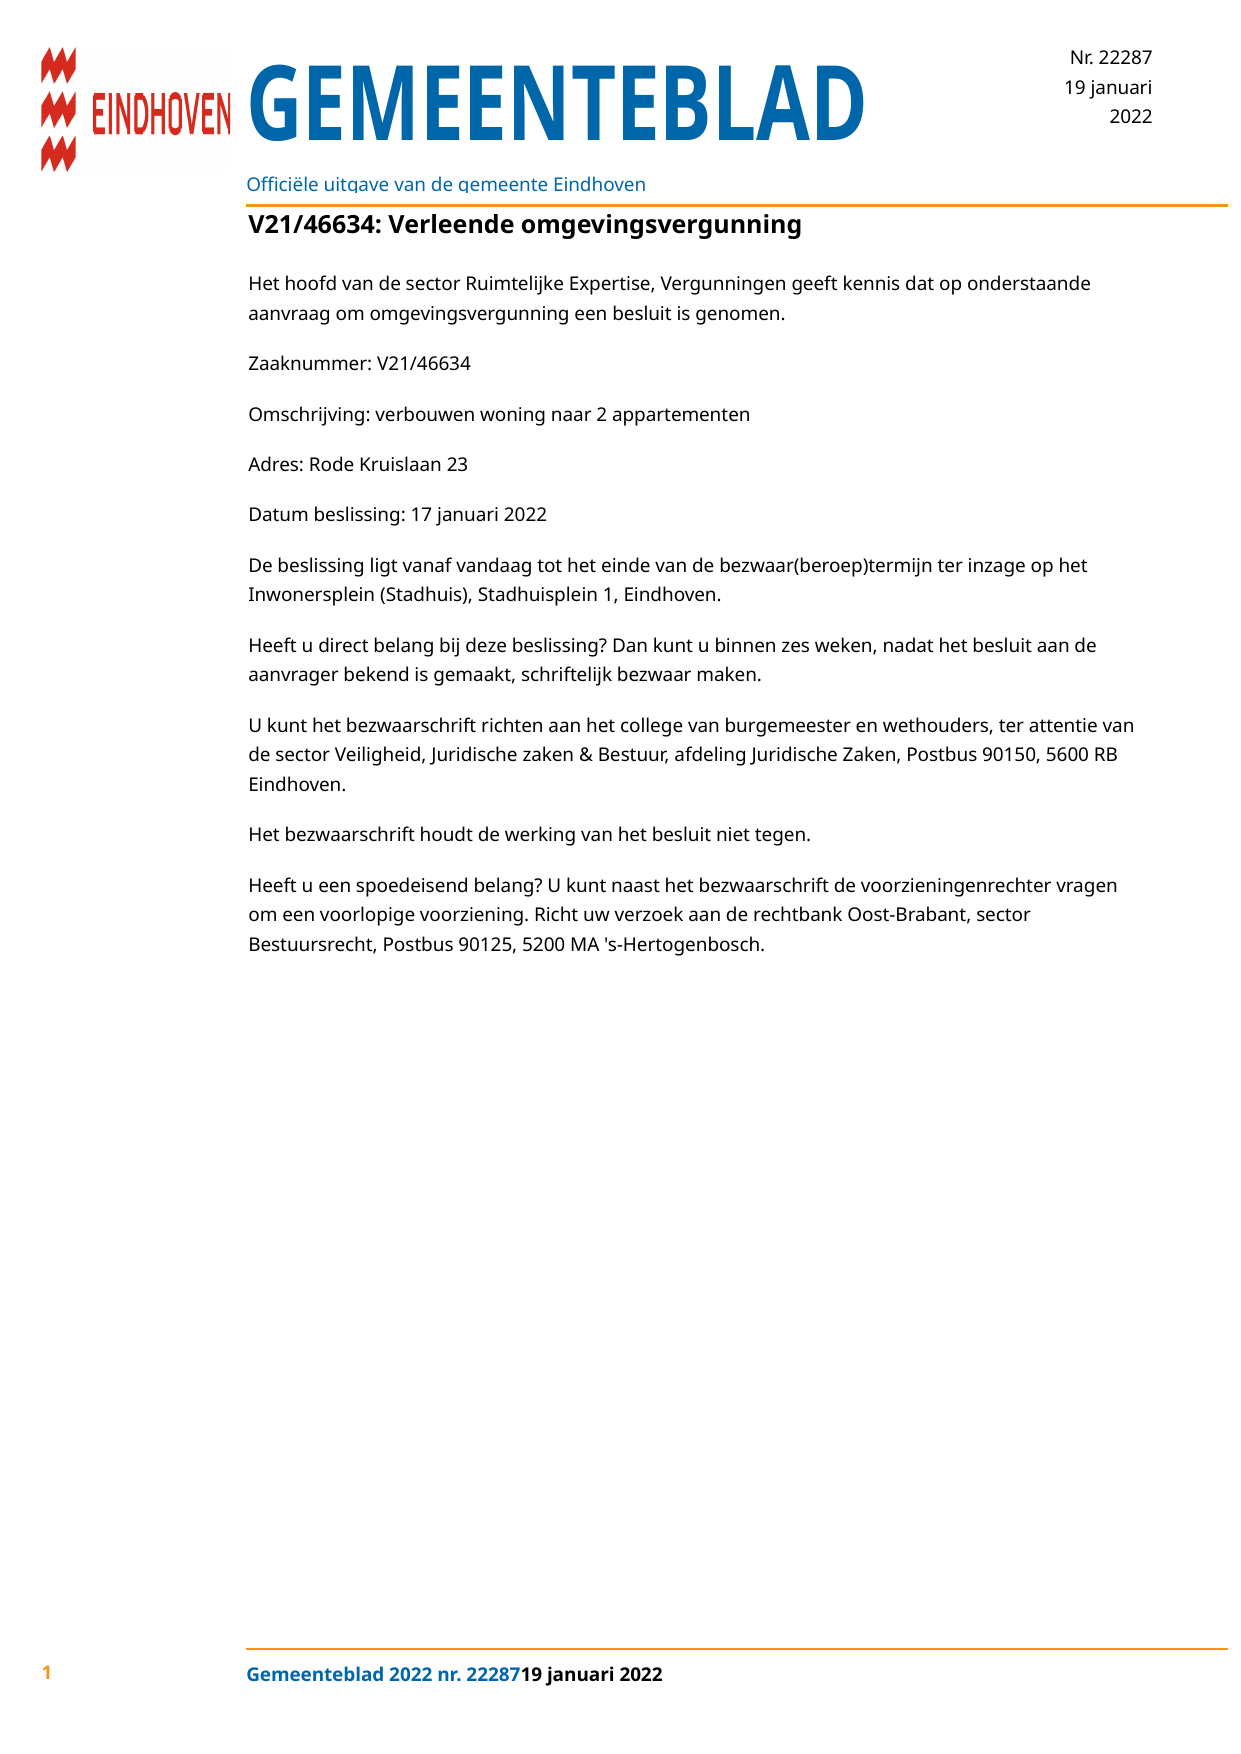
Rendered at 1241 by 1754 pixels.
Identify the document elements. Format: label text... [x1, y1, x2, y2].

text V21/46634: Verleende omgevingsvergunning [248, 207, 1152, 241]
text Datum beslissing: 17 januari 2022 [248, 502, 1152, 527]
text Adres: Rode Kruislaan 23 [248, 451, 1152, 477]
text Het bezwaarschrift houdt de werking van het besluit niet tegen. [248, 822, 1152, 847]
text Heeft u een spoedeisend belang? U kunt naast het bezwaarschrift de voorzieningenrechter vragen om een voorlopige voorziening. Richt uw verzoek aan de rechtbank Oost-Brabant, sector Bestuursrecht, Postbus 90125, 5200 MA 's-Hertogenbosch. [248, 872, 1152, 957]
text De beslissing ligt vanaf vandaag tot het einde van de bezwaar(beroep)termijn ter inzage op het Inwonersplein (Stadhuis), Stadhuisplein 1, Eindhoven. [248, 552, 1152, 607]
text Heeft u direct belang bij deze beslissing? Dan kunt u binnen zes weken, nadat het besluit aan de aanvrager bekend is gemaakt, schriftelijk bezwaar maken. [248, 632, 1152, 687]
text Omschrijving: verbouwen woning naar 2 appartementen [248, 401, 1152, 426]
text Zaaknummer: V21/46634 [248, 350, 1152, 376]
picture [41, 47, 231, 172]
text Het hoofd van de sector Ruimtelijke Expertise, Vergunningen geeft kennis dat op onderstaande aanvraag om omgevingsvergunning een besluit is genomen. [248, 270, 1152, 326]
text U kunt het bezwaarschrift richten aan het college van burgemeester en wethouders, ter attentie van de sector Veiligheid, Juridische zaken & Bestuur, afdeling Juridische Zaken, Postbus 90150, 5600 RB Eindhoven. [248, 712, 1152, 797]
